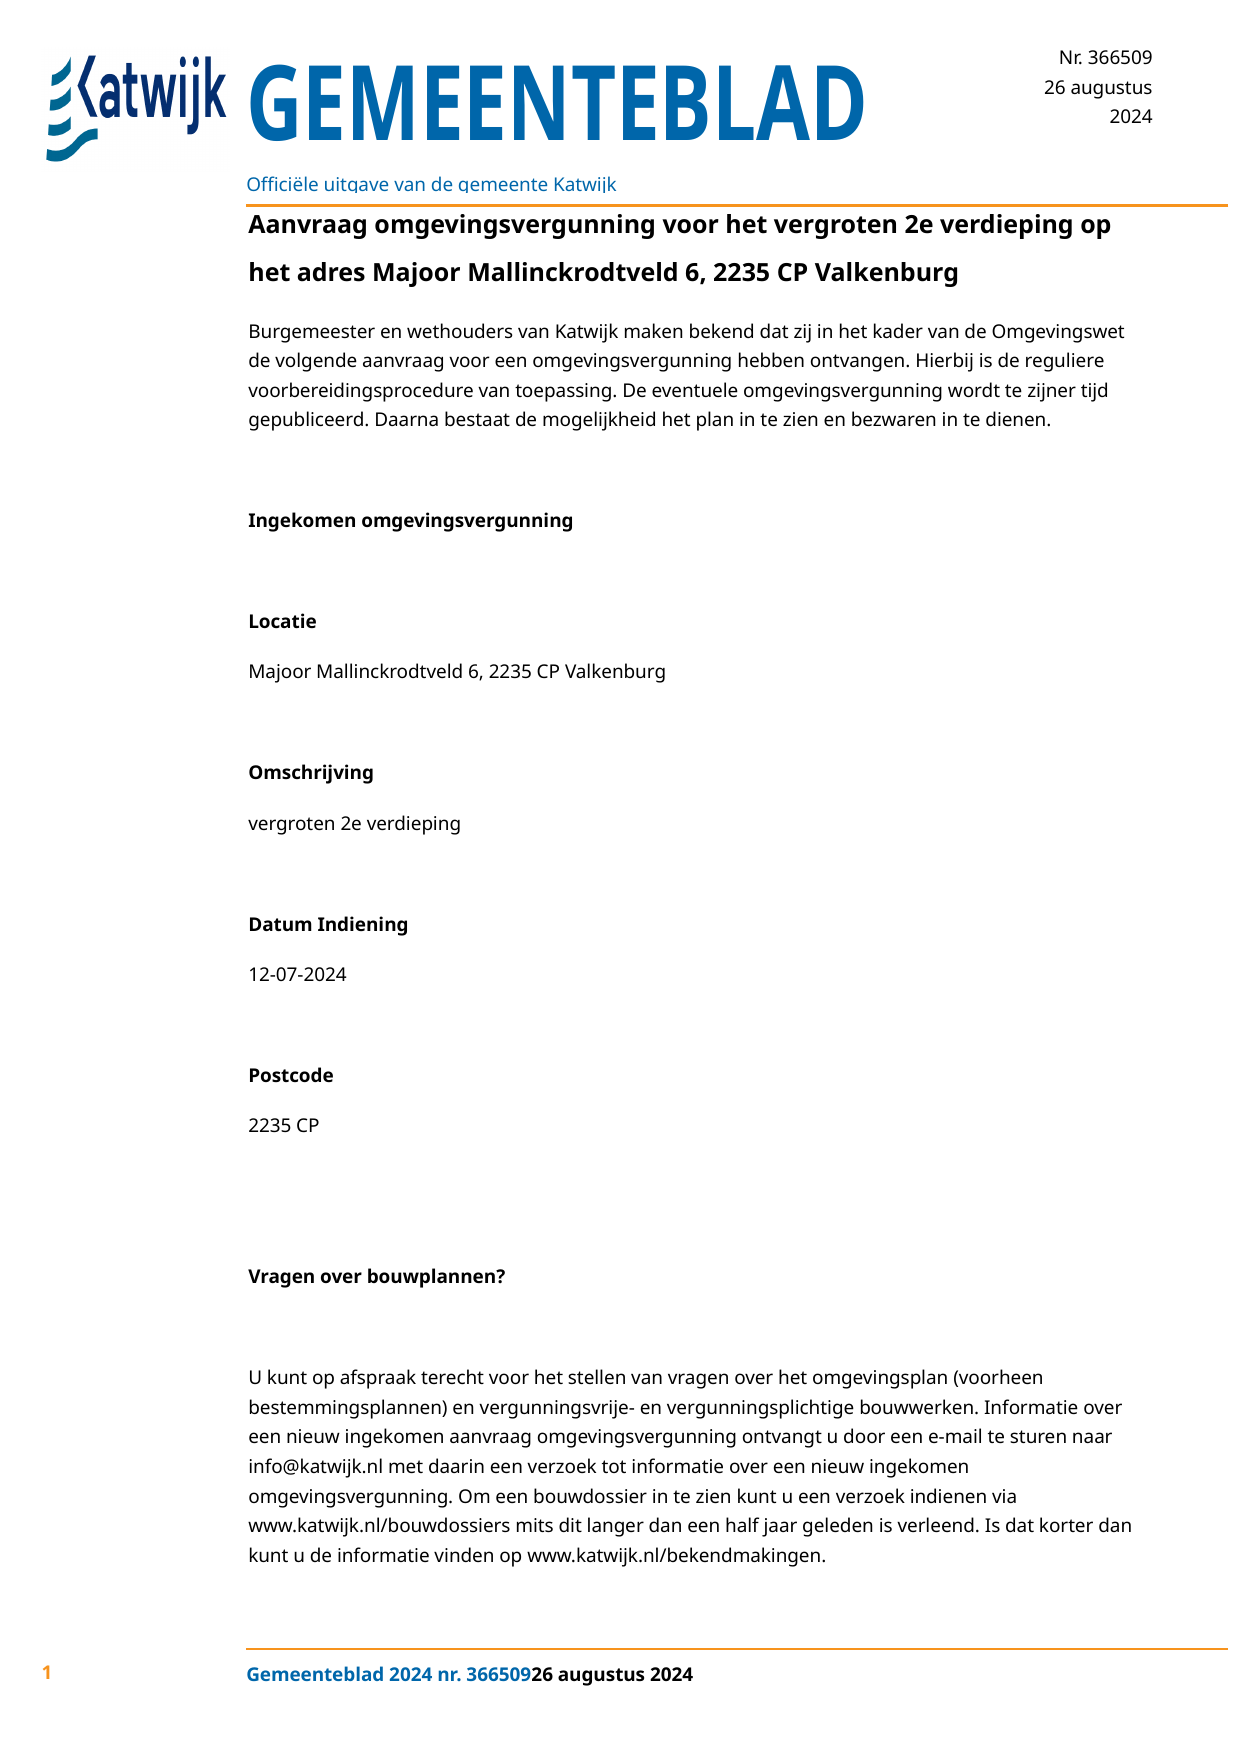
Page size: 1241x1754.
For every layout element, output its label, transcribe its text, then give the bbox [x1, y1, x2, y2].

text 12-07-2024 [248, 961, 1152, 987]
text Aanvraag omgevingsvergunning voor het vergroten 2e verdieping op het adres Majoor Mallinckrodtveld 6, 2235 CP Valkenburg [248, 207, 1152, 288]
text Datum Indiening [248, 911, 1152, 937]
picture [41, 47, 231, 172]
text Postcode [248, 1062, 1152, 1088]
text Burgemeester en wethouders van Katwijk maken bekend dat zij in het kader van de Omgevingswet de volgende aanvraag voor een omgevingsvergunning hebben ontvangen. Hierbij is de reguliere voorbereidingsprocedure van toepassing. De eventuele omgevingsvergunning wordt te zijner tijd gepubliceerd. Daarna bestaat de mogelijkheid het plan in te zien en bezwaren in te dienen. [248, 318, 1152, 432]
text Vragen over bouwplannen? [248, 1264, 1152, 1289]
text vergroten 2e verdieping [248, 810, 1152, 836]
text Ingekomen omgevingsvergunning [248, 507, 1152, 533]
text Locatie [248, 608, 1152, 634]
text Majoor Mallinckrodtveld 6, 2235 CP Valkenburg [248, 659, 1152, 684]
text 2235 CP [248, 1112, 1152, 1138]
text U kunt op afspraak terecht voor het stellen van vragen over het omgevingsplan (voorheen bestemmingsplannen) en vergunningsvrije- en vergunningsplichtige bouwwerken. Informatie over een nieuw ingekomen aanvraag omgevingsvergunning ontvangt u door een e-mail te sturen naar info@katwijk.nl met daarin een verzoek tot informatie over een nieuw ingekomen omgevingsvergunning. Om een bouwdossier in te zien kunt u een verzoek indienen via www.katwijk.nl/bouwdossiers mits dit langer dan een half jaar geleden is verleend. Is dat korter dan kunt u de informatie vinden op www.katwijk.nl/bekendmakingen. [248, 1364, 1152, 1568]
text Omschrijving [248, 759, 1152, 785]
